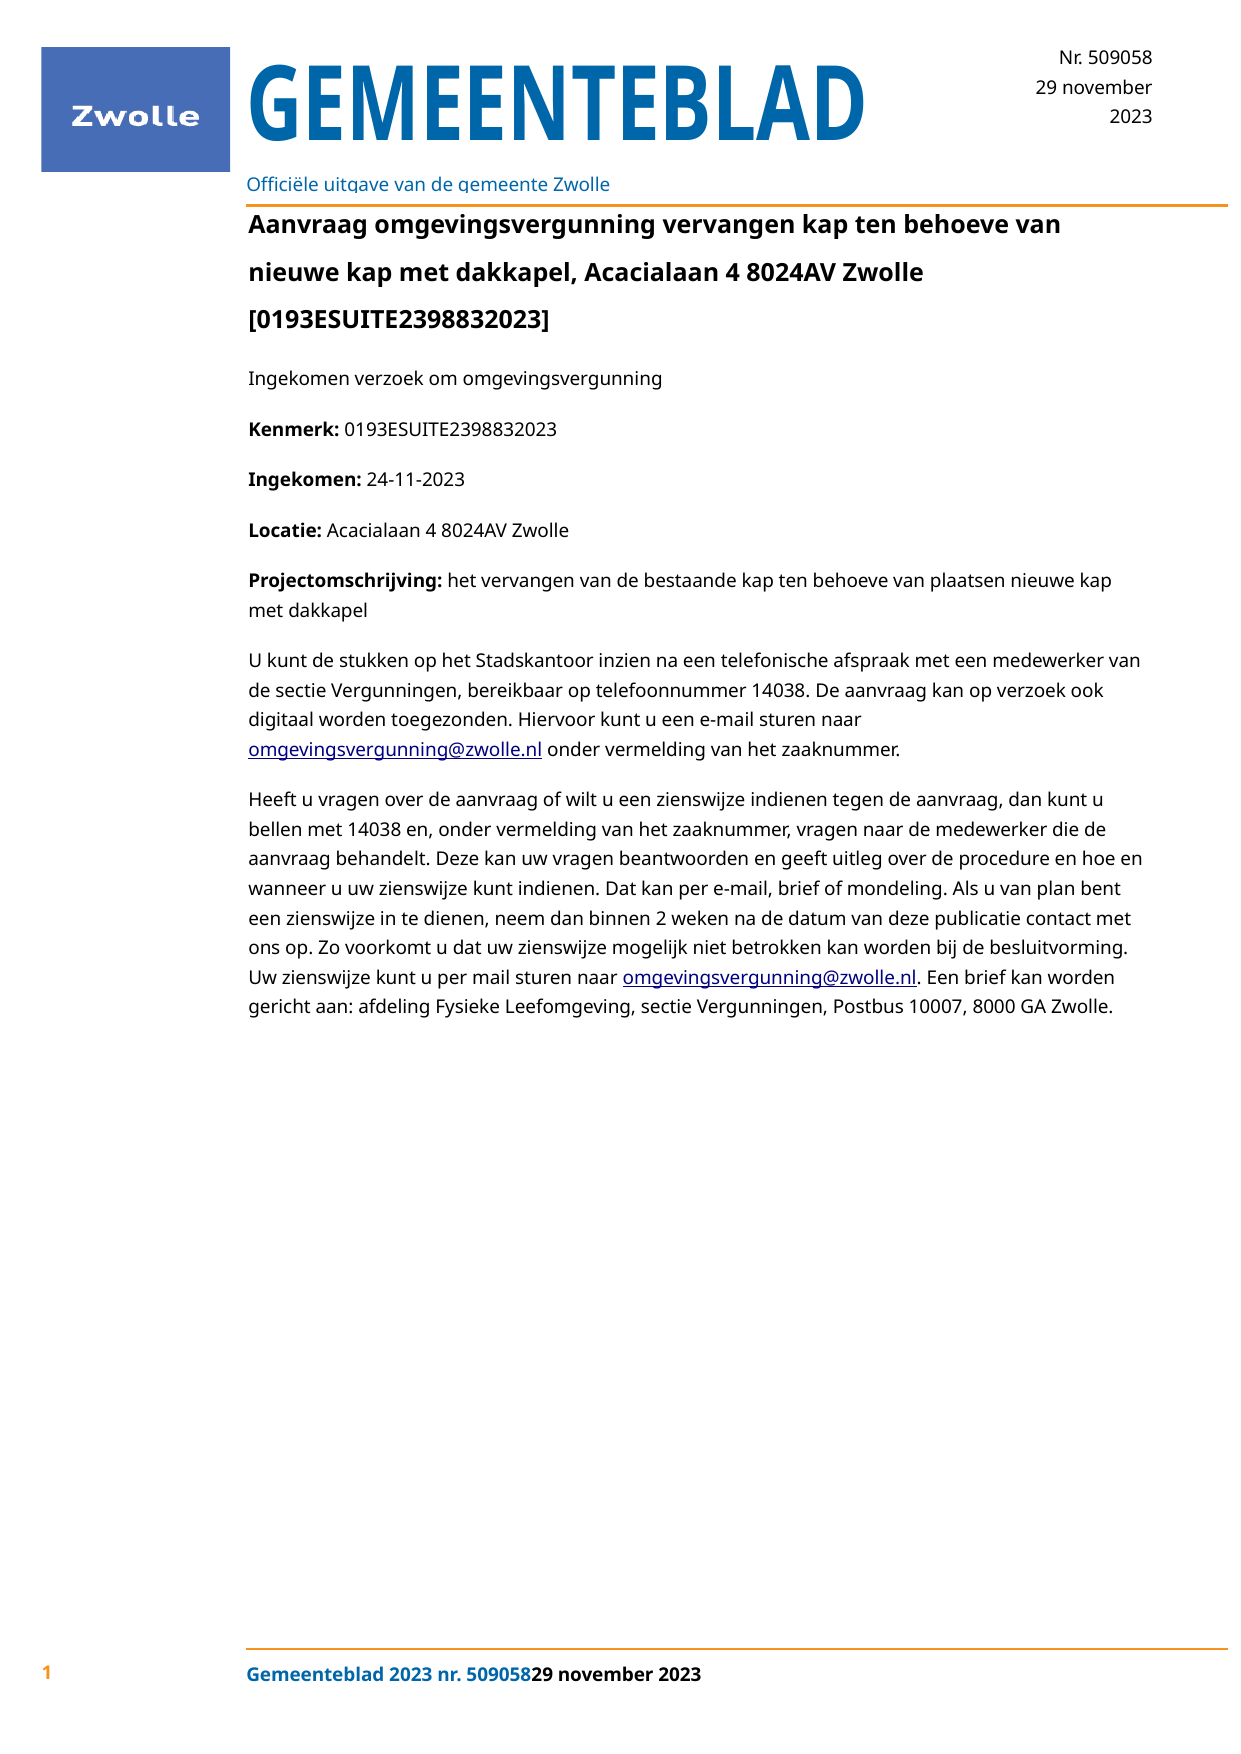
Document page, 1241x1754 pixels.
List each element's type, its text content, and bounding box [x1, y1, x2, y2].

text Projectomschrijving: het vervangen van de bestaande kap ten behoeve van plaatsen nieuwe kap met dakkapel [248, 567, 1152, 622]
picture [41, 47, 231, 172]
text Ingekomen: 24-11-2023 [248, 466, 1152, 492]
text Ingekomen verzoek om omgevingsvergunning [248, 366, 1152, 391]
text U kunt de stukken op het Stadskantoor inzien na een telefonische afspraak met een medewerker van de sectie Vergunningen, bereikbaar op telefoonnummer 14038. De aanvraag kan op verzoek ook digitaal worden toegezonden. Hiervoor kunt u een e-mail sturen naar omgevingsvergunning@zwolle.nl onder vermelding van het zaaknummer. [248, 647, 1152, 762]
text Locatie: Acacialaan 4 8024AV Zwolle [248, 517, 1152, 542]
text Heeft u vragen over de aanvraag of wilt u een zienswijze indienen tegen de aanvraag, dan kunt u bellen met 14038 en, onder vermelding van het zaaknummer, vragen naar de medewerker die de aanvraag behandelt. Deze kan uw vragen beantwoorden en geeft uitleg over de procedure en hoe en wanneer u uw zienswijze kunt indienen. Dat kan per e-mail, brief of mondeling. Als u van plan bent een zienswijze in te dienen, neem dan binnen 2 weken na de datum van deze publicatie contact met ons op. Zo voorkomt u dat uw zienswijze mogelijk niet betrokken kan worden bij de besluitvorming. Uw zienswijze kunt u per mail sturen naar omgevingsvergunning@zwolle.nl. Een brief kan worden gericht aan: afdeling Fysieke Leefomgeving, sectie Vergunningen, Postbus 10007, 8000 GA Zwolle. [248, 786, 1152, 1019]
text Kenmerk: 0193ESUITE2398832023 [248, 416, 1152, 442]
text Aanvraag omgevingsvergunning vervangen kap ten behoeve van nieuwe kap met dakkapel, Acacialaan 4 8024AV Zwolle [0193ESUITE2398832023] [248, 207, 1152, 336]
